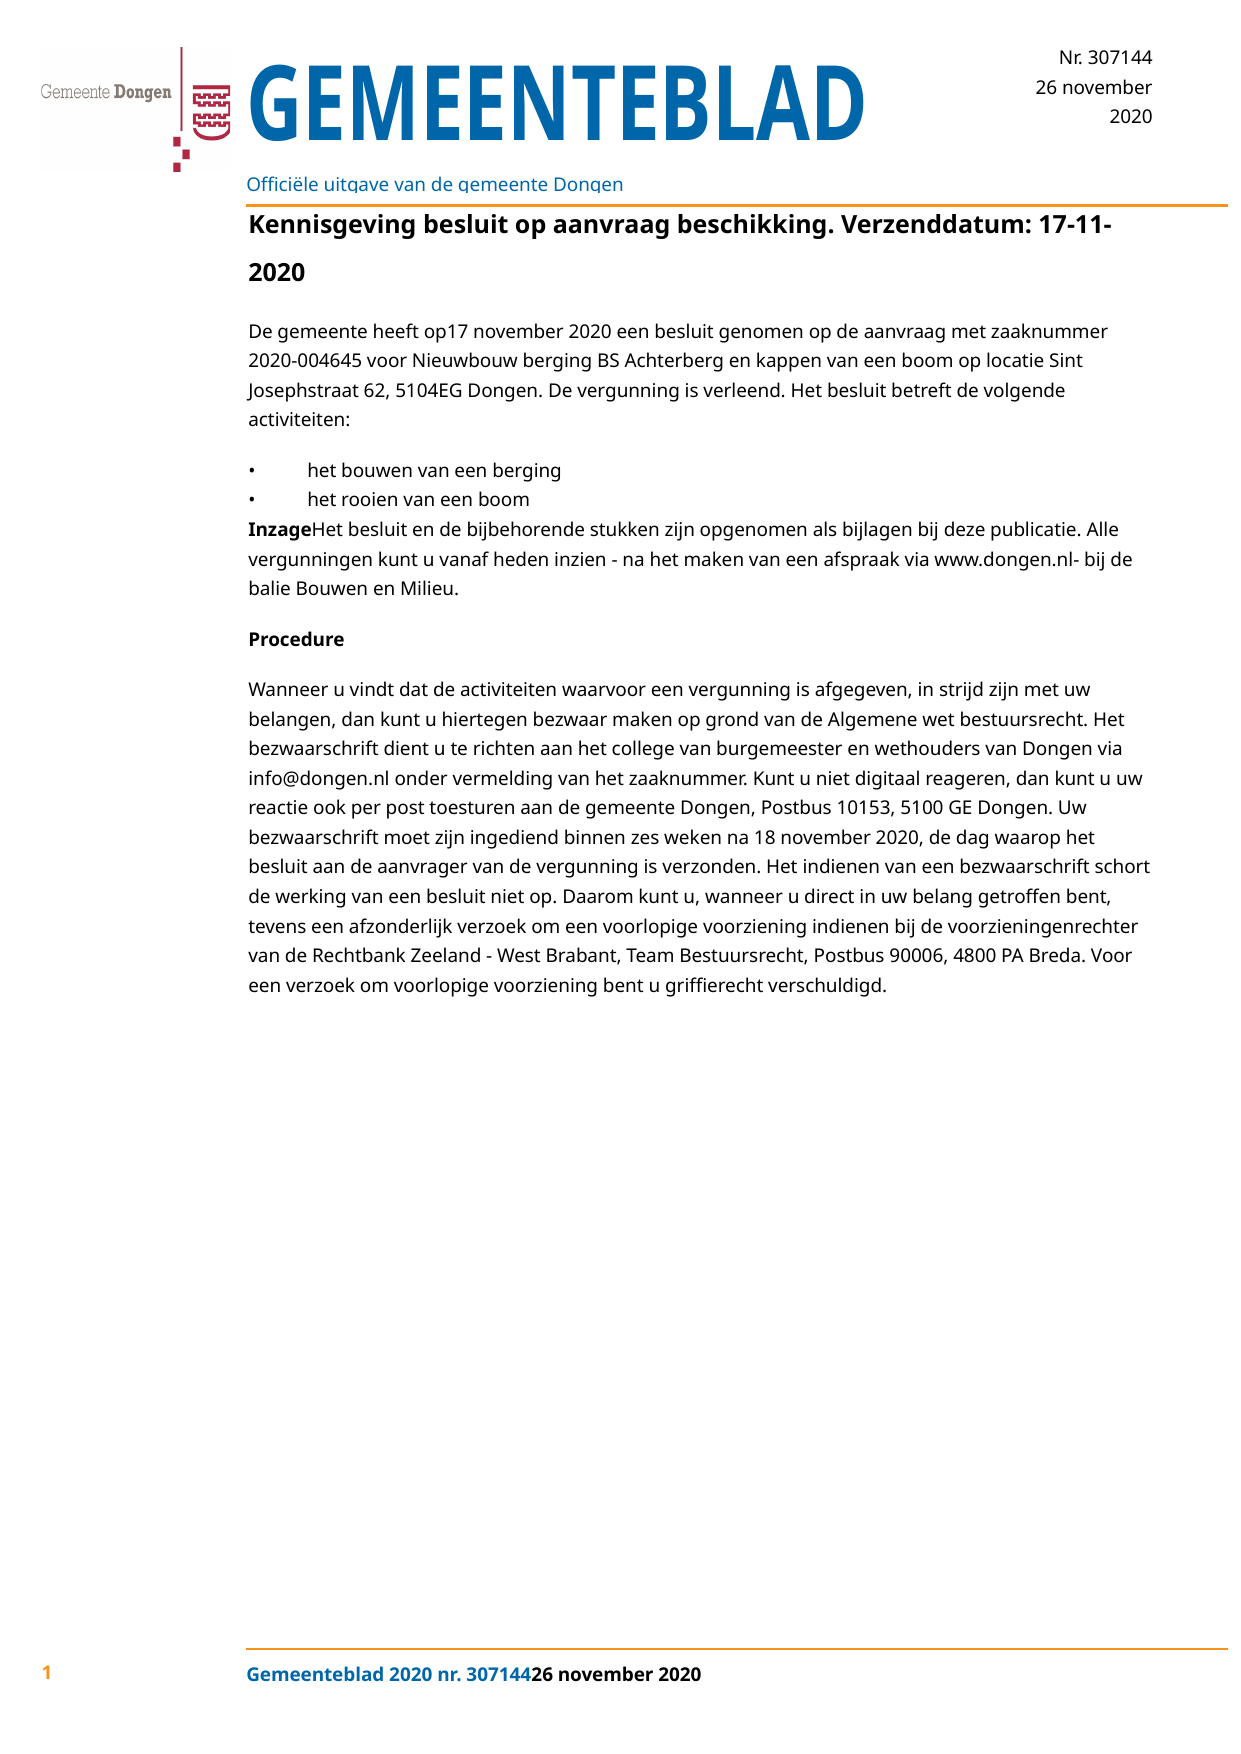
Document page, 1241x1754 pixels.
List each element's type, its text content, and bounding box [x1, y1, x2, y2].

text Kennisgeving besluit op aanvraag beschikking. Verzenddatum: 17-11-2020 [248, 207, 1152, 288]
text Wanneer u vindt dat de activiteiten waarvoor een vergunning is afgegeven, in strijd zijn met uw belangen, dan kunt u hiertegen bezwaar maken op grond van de Algemene wet bestuursrecht. Het bezwaarschrift dient u te richten aan het college van burgemeester en wethouders van Dongen via info@dongen.nl onder vermelding van het zaaknummer. Kunt u niet digitaal reageren, dan kunt u uw reactie ook per post toesturen aan de gemeente Dongen, Postbus 10153, 5100 GE Dongen. Uw bezwaarschrift moet zijn ingediend binnen zes weken na 18 november 2020, de dag waarop het besluit aan de aanvrager van de vergunning is verzonden. Het indienen van een bezwaarschrift schort de werking van een besluit niet op. Daarom kunt u, wanneer u direct in uw belang getroffen bent, tevens een afzonderlijk verzoek om een voorlopige voorziening indienen bij de voorzieningenrechter van de Rechtbank Zeeland - West Brabant, Team Bestuursrecht, Postbus 90006, 4800 PA Breda. Voor een verzoek om voorlopige voorziening bent u griffierecht verschuldigd. [248, 676, 1152, 998]
text InzageHet besluit en de bijbehorende stukken zijn opgenomen als bijlagen bij deze publicatie. Alle vergunningen kunt u vanaf heden inzien - na het maken van een afspraak via www.dongen.nl- bij de balie Bouwen en Milieu. [248, 516, 1152, 601]
list het bouwen van een berging [248, 457, 1152, 483]
list het rooien van een boom [248, 487, 1152, 512]
text De gemeente heeft op17 november 2020 een besluit genomen op de aanvraag met zaaknummer 2020-004645 voor Nieuwbouw berging BS Achterberg en kappen van een boom op locatie Sint Josephstraat 62, 5104EG Dongen. De vergunning is verleend. Het besluit betreft de volgende activiteiten: [248, 318, 1152, 432]
picture [41, 47, 231, 172]
text Procedure [248, 626, 1152, 652]
